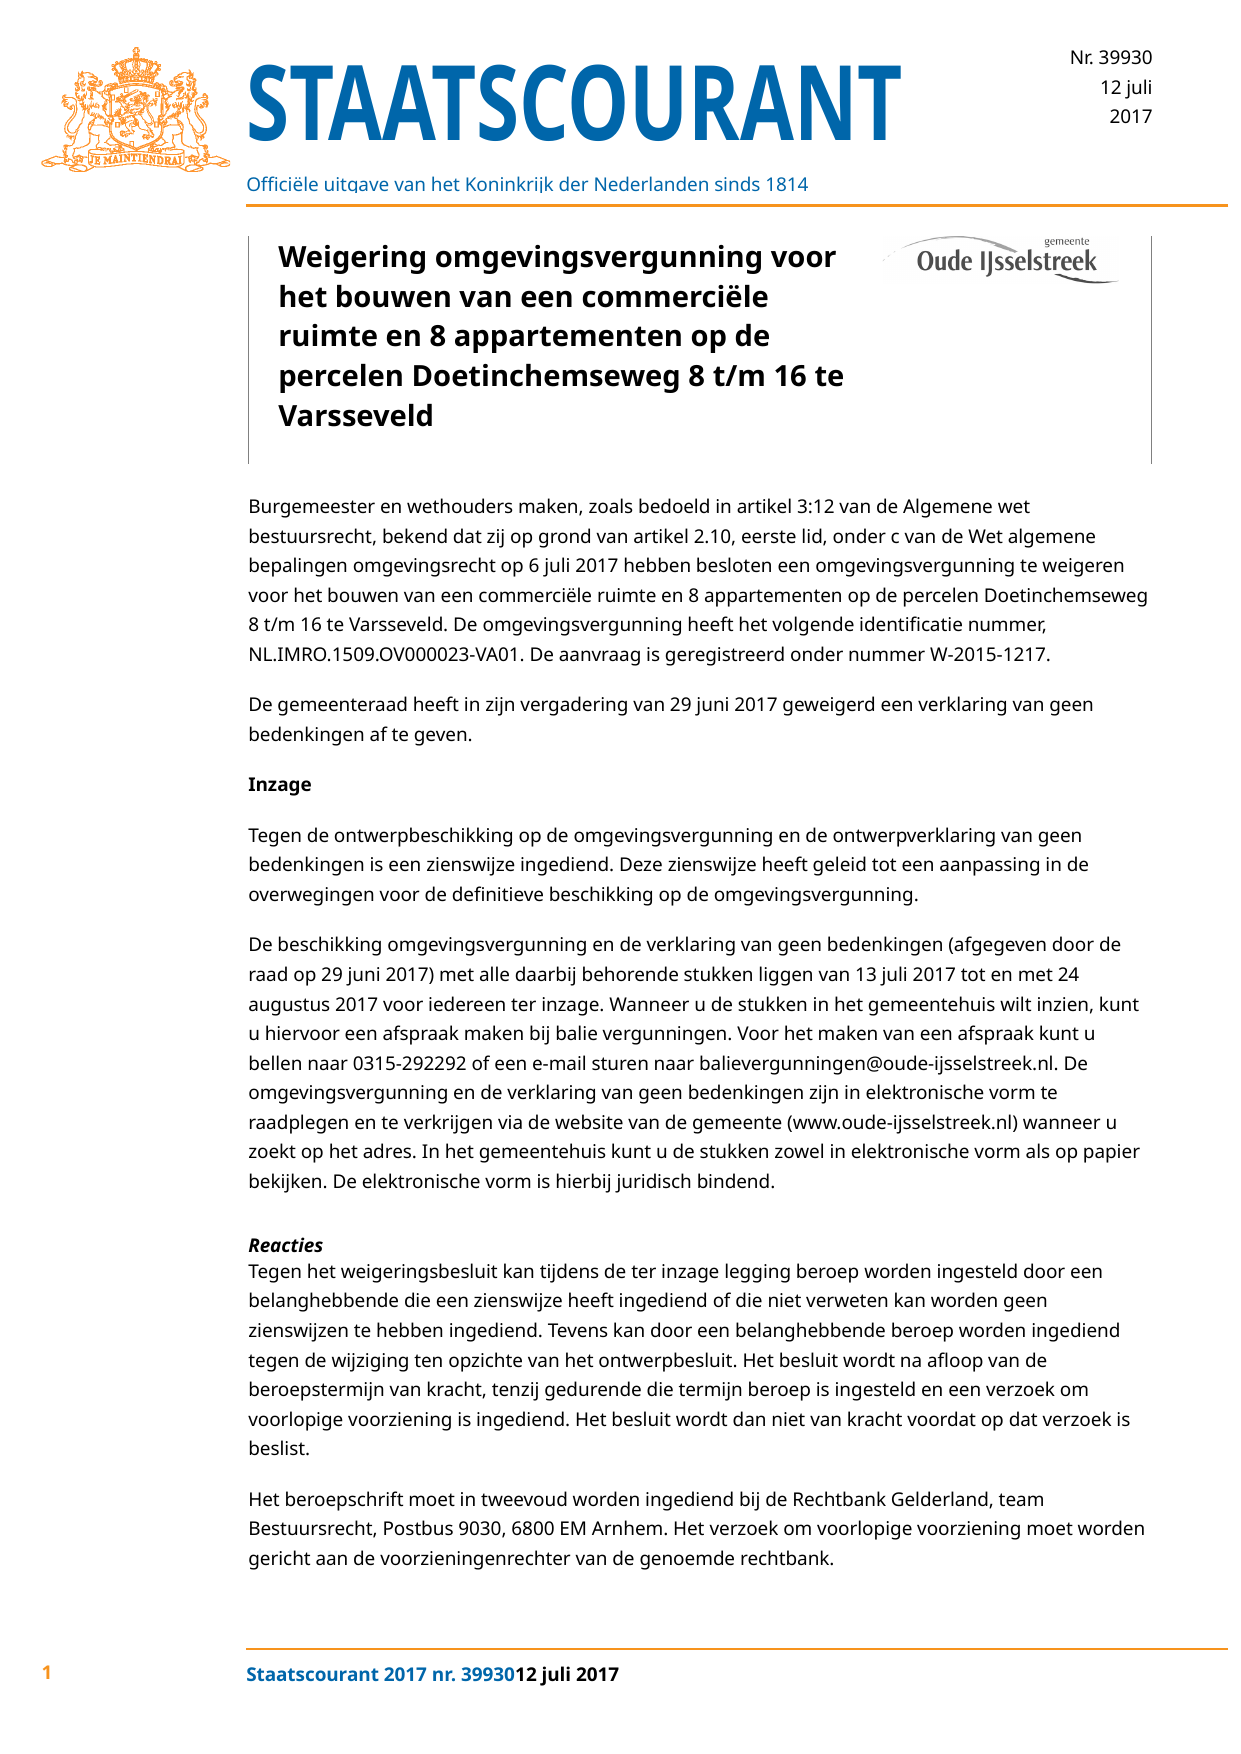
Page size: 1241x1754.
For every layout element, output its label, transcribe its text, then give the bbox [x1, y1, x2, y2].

table_header [850, 236, 1151, 464]
text Het beroepschrift moet in tweevoud worden ingediend bij de Rechtbank Gelderland, team Bestuursrecht, Postbus 9030, 6800 EM Arnhem. Het verzoek om voorlopige voorziening moet worden gericht aan de voorzieningenrechter van de genoemde rechtbank. [248, 1486, 1152, 1571]
table_header Weigering omgevingsvergunning voor het bouwen van een commerciële ruimte en 8 appartementen op de percelen Doetinchemseweg 8 t/m 16 te Varsseveld [249, 236, 850, 464]
text Reacties [248, 1232, 1152, 1258]
text Tegen de ontwerpbeschikking op de omgevingsvergunning en de ontwerpverklaring van geen bedenkingen is een zienswijze ingediend. Deze zienswijze heeft geleid tot een aanpassing in de overwegingen voor de definitieve beschikking op de omgevingsvergunning. [248, 822, 1152, 907]
picture [882, 236, 1119, 284]
text Tegen het weigeringsbesluit kan tijdens de ter inzage legging beroep worden ingesteld door een belanghebbende die een zienswijze heeft ingediend of die niet verweten kan worden geen zienswijzen te hebben ingediend. Tevens kan door een belanghebbende beroep worden ingediend tegen de wijziging ten opzichte van het ontwerpbesluit. Het besluit wordt na afloop van de beroepstermijn van kracht, tenzij gedurende die termijn beroep is ingesteld en een verzoek om voorlopige voorziening is ingediend. Het besluit wordt dan niet van kracht voordat op dat verzoek is beslist. [248, 1258, 1152, 1461]
text Burgemeester en wethouders maken, zoals bedoeld in artikel 3:12 van de Algemene wet bestuursrecht, bekend dat zij op grond van artikel 2.10, eerste lid, onder c van de Wet algemene bepalingen omgevingsrecht op 6 juli 2017 hebben besloten een omgevingsvergunning te weigeren voor het bouwen van een commerciële ruimte en 8 appartementen op de percelen Doetinchemseweg 8 t/m 16 te Varsseveld. De omgevingsvergunning heeft het volgende identificatie nummer, NL.IMRO.1509.OV000023-VA01. De aanvraag is geregistreerd onder nummer W-2015-1217. [248, 493, 1152, 667]
text Inzage [248, 772, 1152, 797]
picture [41, 47, 231, 172]
text De beschikking omgevingsvergunning en de verklaring van geen bedenkingen (afgegeven door de raad op 29 juni 2017) met alle daarbij behorende stukken liggen van 13 juli 2017 tot en met 24 augustus 2017 voor iedereen ter inzage. Wanneer u de stukken in het gemeentehuis wilt inzien, kunt u hiervoor een afspraak maken bij balie vergunningen. Voor het maken van een afspraak kunt u bellen naar 0315-292292 of een e-mail sturen naar balievergunningen@oude-ijsselstreek.nl. De omgevingsvergunning en de verklaring van geen bedenkingen zijn in elektronische vorm te raadplegen en te verkrijgen via de website van de gemeente (www.oude-ijsselstreek.nl) wanneer u zoekt op het adres. In het gemeentehuis kunt u de stukken zowel in elektronische vorm als op papier bekijken. De elektronische vorm is hierbij juridisch bindend. [248, 932, 1152, 1194]
text De gemeenteraad heeft in zijn vergadering van 29 juni 2017 geweigerd een verklaring van geen bedenkingen af te geven. [248, 692, 1152, 747]
